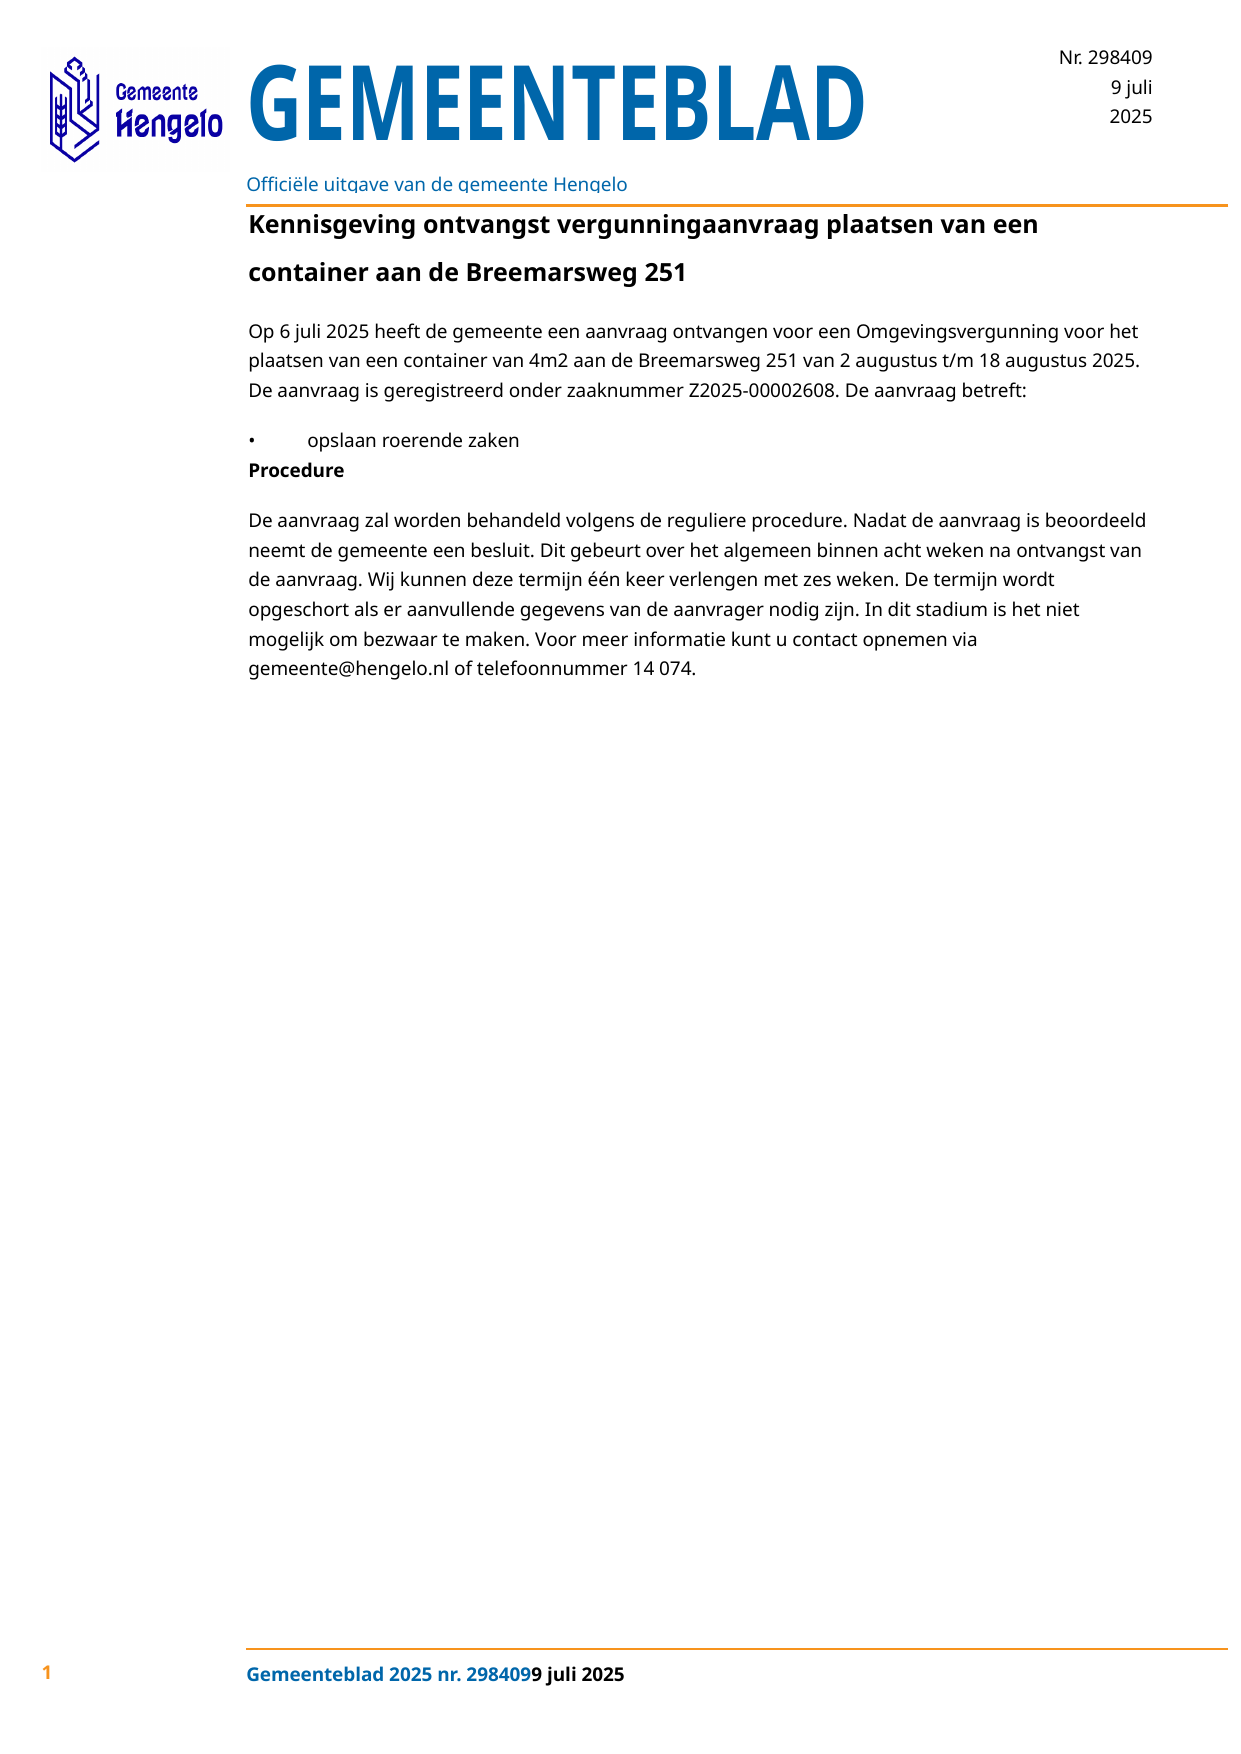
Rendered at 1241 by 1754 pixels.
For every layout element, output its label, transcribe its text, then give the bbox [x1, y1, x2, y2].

text Op 6 juli 2025 heeft de gemeente een aanvraag ontvangen voor een Omgevingsvergunning voor het plaatsen van een container van 4m2 aan de Breemarsweg 251 van 2 augustus t/m 18 augustus 2025. De aanvraag is geregistreerd onder zaaknummer Z2025-00002608. De aanvraag betreft: [248, 318, 1152, 403]
text Procedure [248, 457, 1152, 483]
list opslaan roerende zaken [248, 427, 1152, 453]
text Kennisgeving ontvangst vergunningaanvraag plaatsen van een container aan de Breemarsweg 251 [248, 207, 1152, 288]
picture [41, 47, 231, 172]
text De aanvraag zal worden behandeld volgens de reguliere procedure. Nadat de aanvraag is beoordeeld neemt de gemeente een besluit. Dit gebeurt over het algemeen binnen acht weken na ontvangst van de aanvraag. Wij kunnen deze termijn één keer verlengen met zes weken. De termijn wordt opgeschort als er aanvullende gegevens van de aanvrager nodig zijn. In dit stadium is het niet mogelijk om bezwaar te maken. Voor meer informatie kunt u contact opnemen via gemeente@hengelo.nl of telefoonnummer 14 074. [248, 507, 1152, 681]
